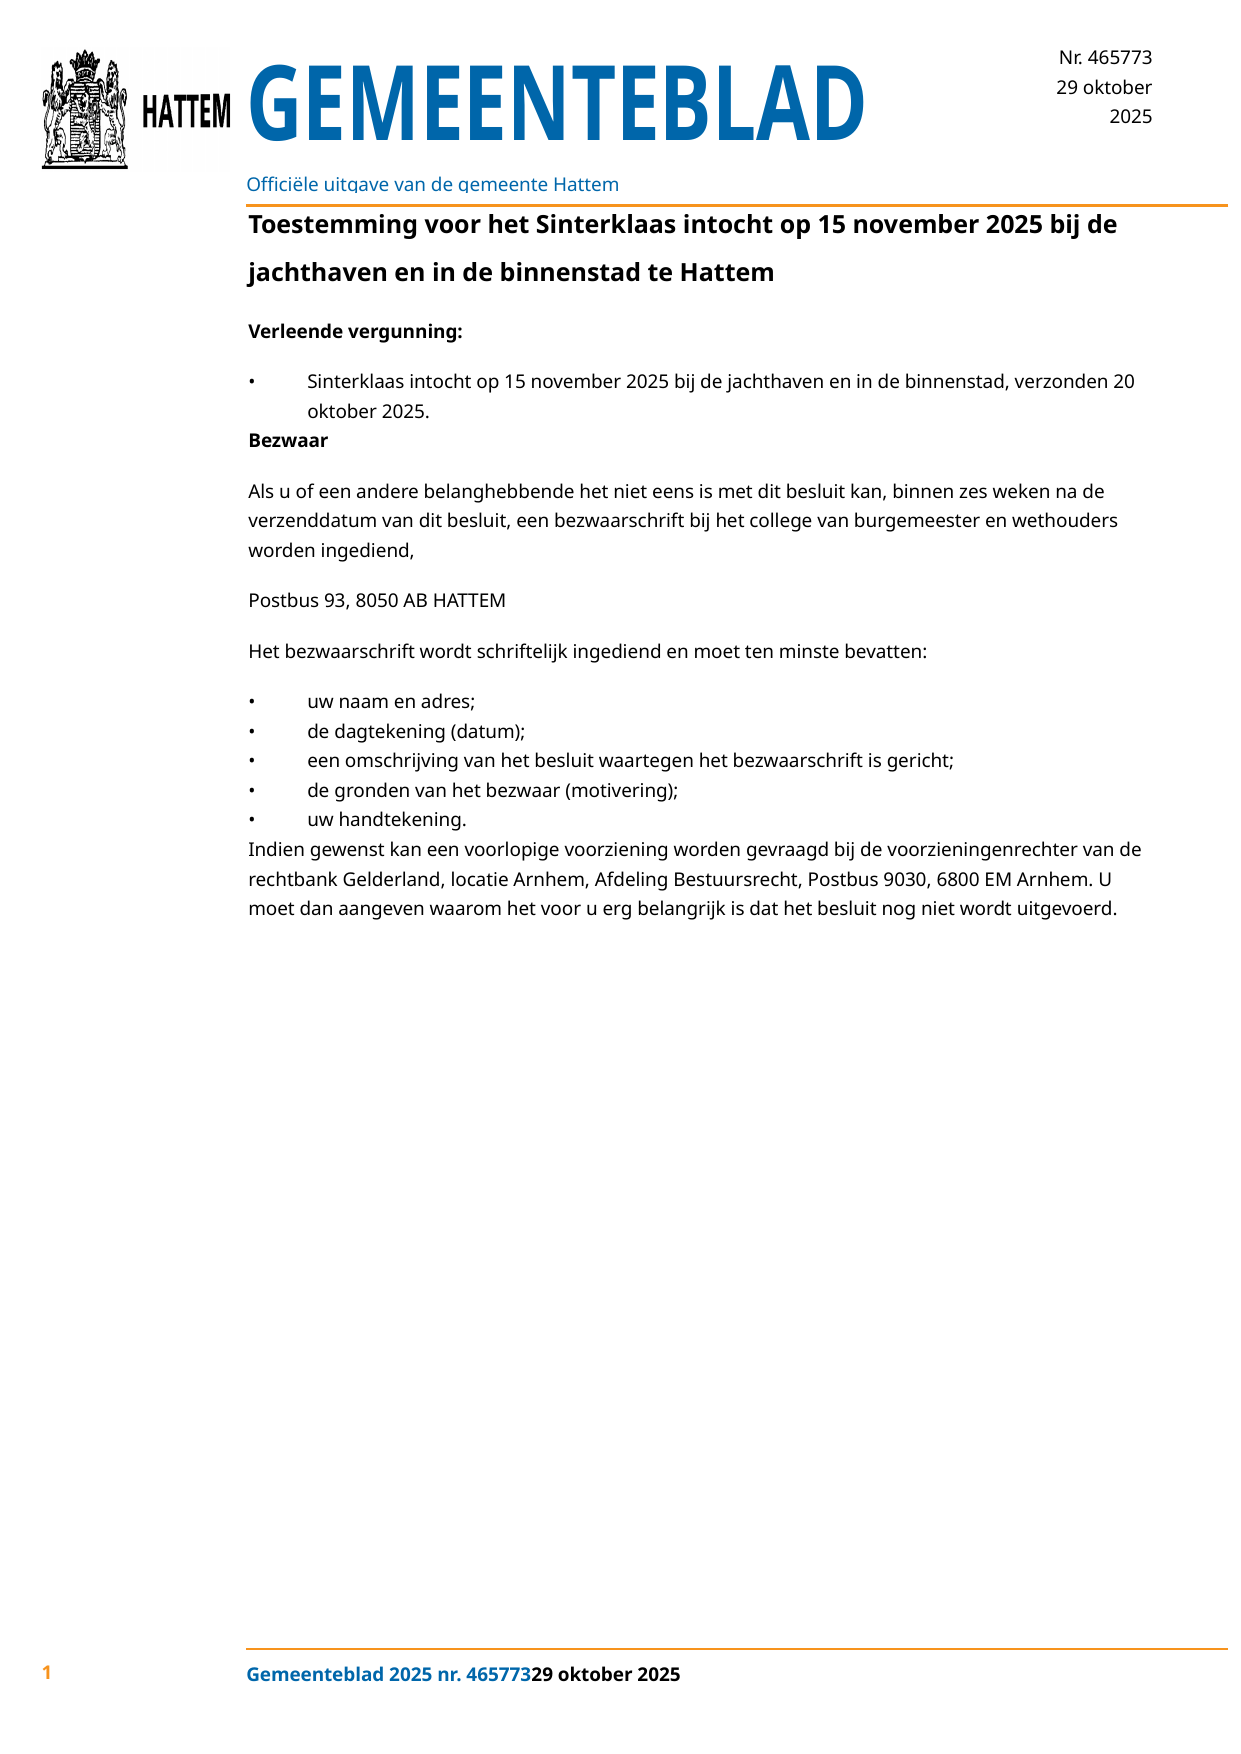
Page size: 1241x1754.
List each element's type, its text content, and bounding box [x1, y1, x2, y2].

text Indien gewenst kan een voorlopige voorziening worden gevraagd bij de voorzieningenrechter van de rechtbank Gelderland, locatie Arnhem, Afdeling Bestuursrecht, Postbus 9030, 6800 EM Arnhem. U moet dan aangeven waarom het voor u erg belangrijk is dat het besluit nog niet wordt uitgevoerd. [248, 836, 1152, 921]
picture [41, 47, 231, 172]
text Het bezwaarschrift wordt schriftelijk ingediend en moet ten minste bevatten: [248, 638, 1152, 664]
list de gronden van het bezwaar (motivering); [248, 777, 1152, 803]
list een omschrijving van het besluit waartegen het bezwaarschrift is gericht; [248, 747, 1152, 773]
text Toestemming voor het Sinterklaas intocht op 15 november 2025 bij de jachthaven en in de binnenstad te Hattem [248, 207, 1152, 288]
list Sinterklaas intocht op 15 november 2025 bij de jachthaven en in de binnenstad, verzonden 20 oktober 2025. [248, 368, 1152, 424]
text Verleende vergunning: [248, 318, 1152, 344]
text Postbus 93, 8050 AB HATTEM [248, 587, 1152, 613]
list uw naam en adres; [248, 688, 1152, 714]
list uw handtekening. [248, 807, 1152, 832]
text Bezwaar [248, 427, 1152, 453]
list de dagtekening (datum); [248, 718, 1152, 744]
text Als u of een andere belanghebbende het niet eens is met dit besluit kan, binnen zes weken na de verzenddatum van dit besluit, een bezwaarschrift bij het college van burgemeester en wethouders worden ingediend, [248, 478, 1152, 563]
